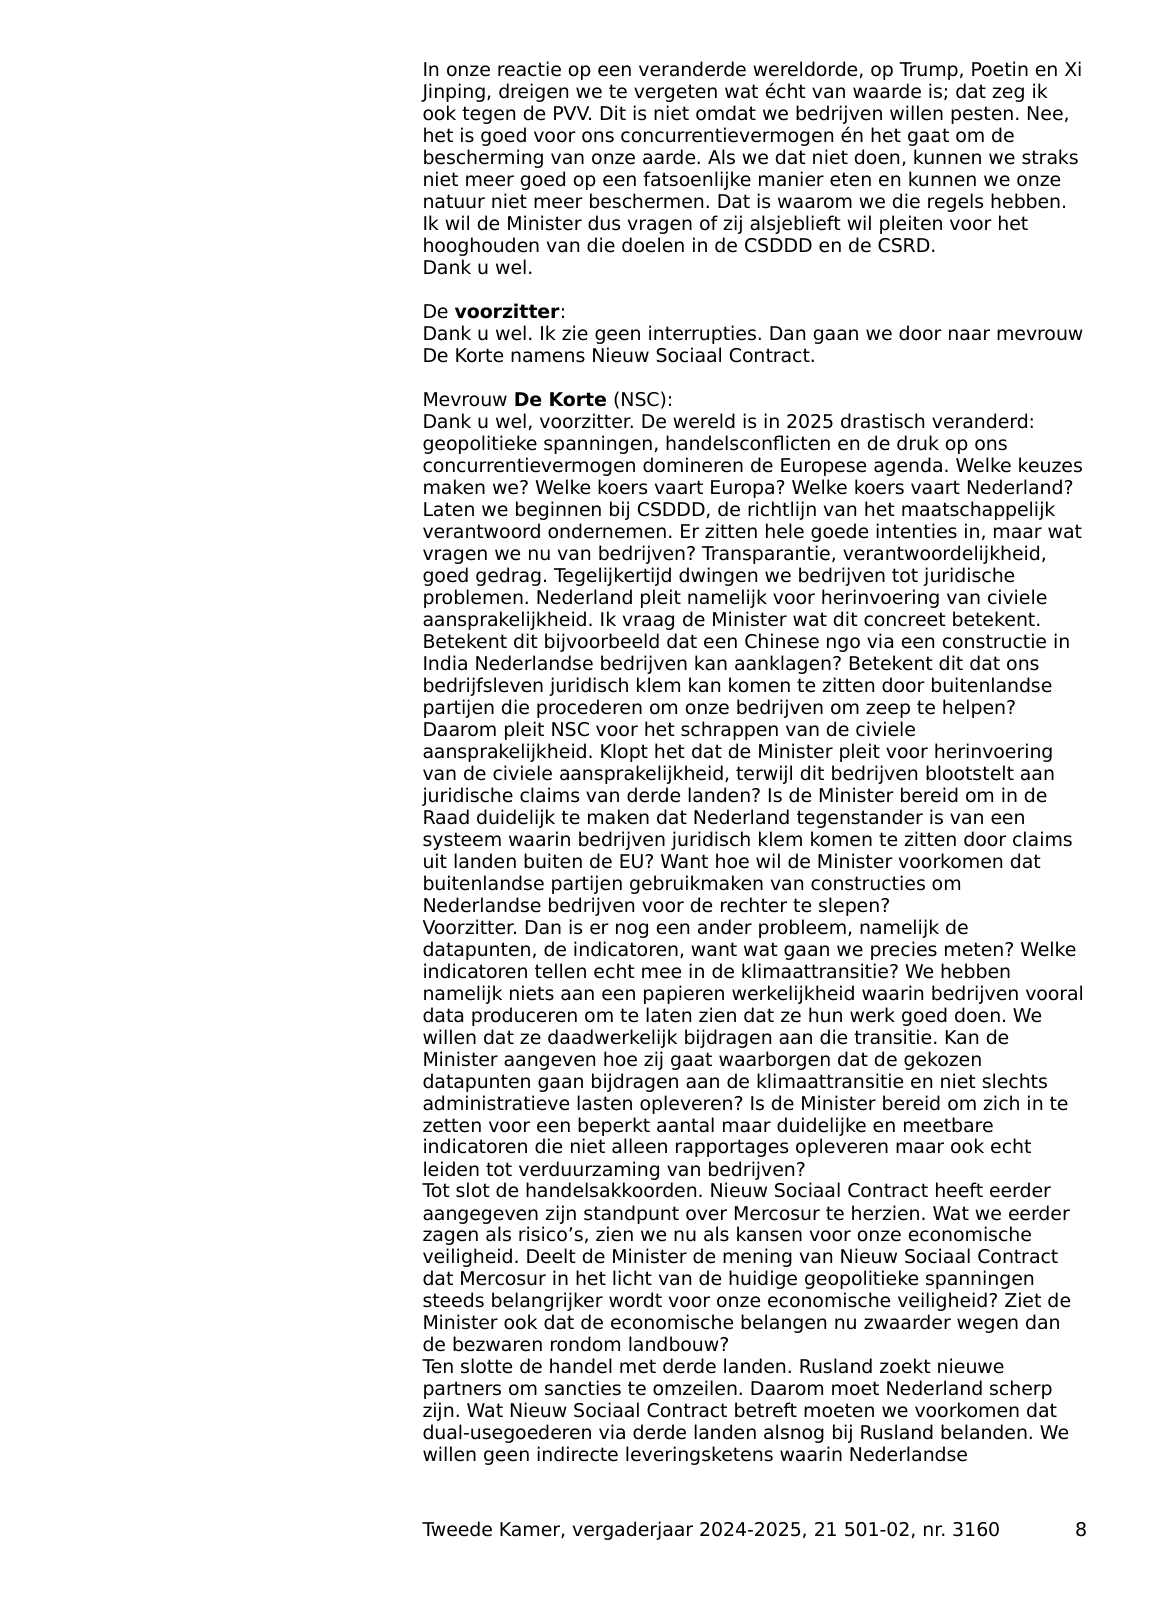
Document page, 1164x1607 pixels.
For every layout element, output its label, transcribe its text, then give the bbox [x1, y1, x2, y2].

text Voorzitter. Dan is er nog een ander probleem, namelijk de datapunten, de indicatoren, want wat gaan we precies meten? Welke indicatoren tellen echt mee in de klimaattransitie? We hebben namelijk niets aan een papieren werkelijkheid waarin bedrijven vooral data produceren om te laten zien dat ze hun werk goed doen. We willen dat ze daadwerkelijk bijdragen aan die transitie. Kan de Minister aangeven hoe zij gaat waarborgen dat de gekozen datapunten gaan bijdragen aan de klimaattransitie en niet slechts administratieve lasten opleveren? Is de Minister bereid om zich in te zetten voor een beperkt aantal maar duidelijke en meetbare indicatoren die niet alleen rapportages opleveren maar ook echt leiden tot verduurzaming van bedrijven? [422, 917, 1087, 1180]
text Ten slotte de handel met derde landen. Rusland zoekt nieuwe partners om sancties te omzeilen. Daarom moet Nederland scherp zijn. Wat Nieuw Sociaal Contract betreft moeten we voorkomen dat dual-usegoederen via derde landen alsnog bij Rusland belanden. We willen geen indirecte leveringsketens waarin Nederlandse [422, 1356, 1087, 1466]
text Dank u wel, voorzitter. De wereld is in 2025 drastisch veranderd: geopolitieke spanningen, handelsconflicten en de druk op ons concurrentievermogen domineren de Europese agenda. Welke keuzes maken we? Welke koers vaart Europa? Welke koers vaart Nederland? [422, 411, 1087, 499]
text Tot slot de handelsakkoorden. Nieuw Sociaal Contract heeft eerder aangegeven zijn standpunt over Mercosur te herzien. Wat we eerder zagen als risico’s, zien we nu als kansen voor onze economische veiligheid. Deelt de Minister de mening van Nieuw Sociaal Contract dat Mercosur in het licht van de huidige geopolitieke spanningen steeds belangrijker wordt voor onze economische veiligheid? Ziet de Minister ook dat de economische belangen nu zwaarder wegen dan de bezwaren rondom landbouw? [422, 1180, 1087, 1356]
text Laten we beginnen bij CSDDD, de richtlijn van het maatschappelijk verantwoord ondernemen. Er zitten hele goede intenties in, maar wat vragen we nu van bedrijven? Transparantie, verantwoordelijkheid, goed gedrag. Tegelijkertijd dwingen we bedrijven tot juridische problemen. Nederland pleit namelijk voor herinvoering van civiele aansprakelijkheid. Ik vraag de Minister wat dit concreet betekent. Betekent dit bijvoorbeeld dat een Chinese ngo via een constructie in India Nederlandse bedrijven kan aanklagen? Betekent dit dat ons bedrijfsleven juridisch klem kan komen te zitten door buitenlandse partijen die procederen om onze bedrijven om zeep te helpen? Daarom pleit NSC voor het schrappen van de civiele aansprakelijkheid. Klopt het dat de Minister pleit voor herinvoering van de civiele aansprakelijkheid, terwijl dit bedrijven blootstelt aan juridische claims van derde landen? Is de Minister bereid om in de Raad duidelijk te maken dat Nederland tegenstander is van een systeem waarin bedrijven juridisch klem komen te zitten door claims uit landen buiten de EU? Want hoe wil de Minister voorkomen dat buitenlandse partijen gebruikmaken van constructies om Nederlandse bedrijven voor de rechter te slepen? [422, 499, 1087, 917]
text Dank u wel. [422, 257, 1087, 279]
text Dank u wel. Ik zie geen interrupties. Dan gaan we door naar mevrouw De Korte namens Nieuw Sociaal Contract. [422, 323, 1087, 367]
text In onze reactie op een veranderde wereldorde, op Trump, Poetin en Xi Jinping, dreigen we te vergeten wat écht van waarde is; dat zeg ik ook tegen de PVV. Dit is niet omdat we bedrijven willen pesten. Nee, het is goed voor ons concurrentievermogen én het gaat om de bescherming van onze aarde. Als we dat niet doen, kunnen we straks niet meer goed op een fatsoenlijke manier eten en kunnen we onze natuur niet meer beschermen. Dat is waarom we die regels hebben. Ik wil de Minister dus vragen of zij alsjeblieft wil pleiten voor het hooghouden van die doelen in de CSDDD en de CSRD. [422, 59, 1087, 257]
text Mevrouw De Korte (NSC): [422, 389, 1087, 411]
text De voorzitter: [422, 301, 1087, 323]
